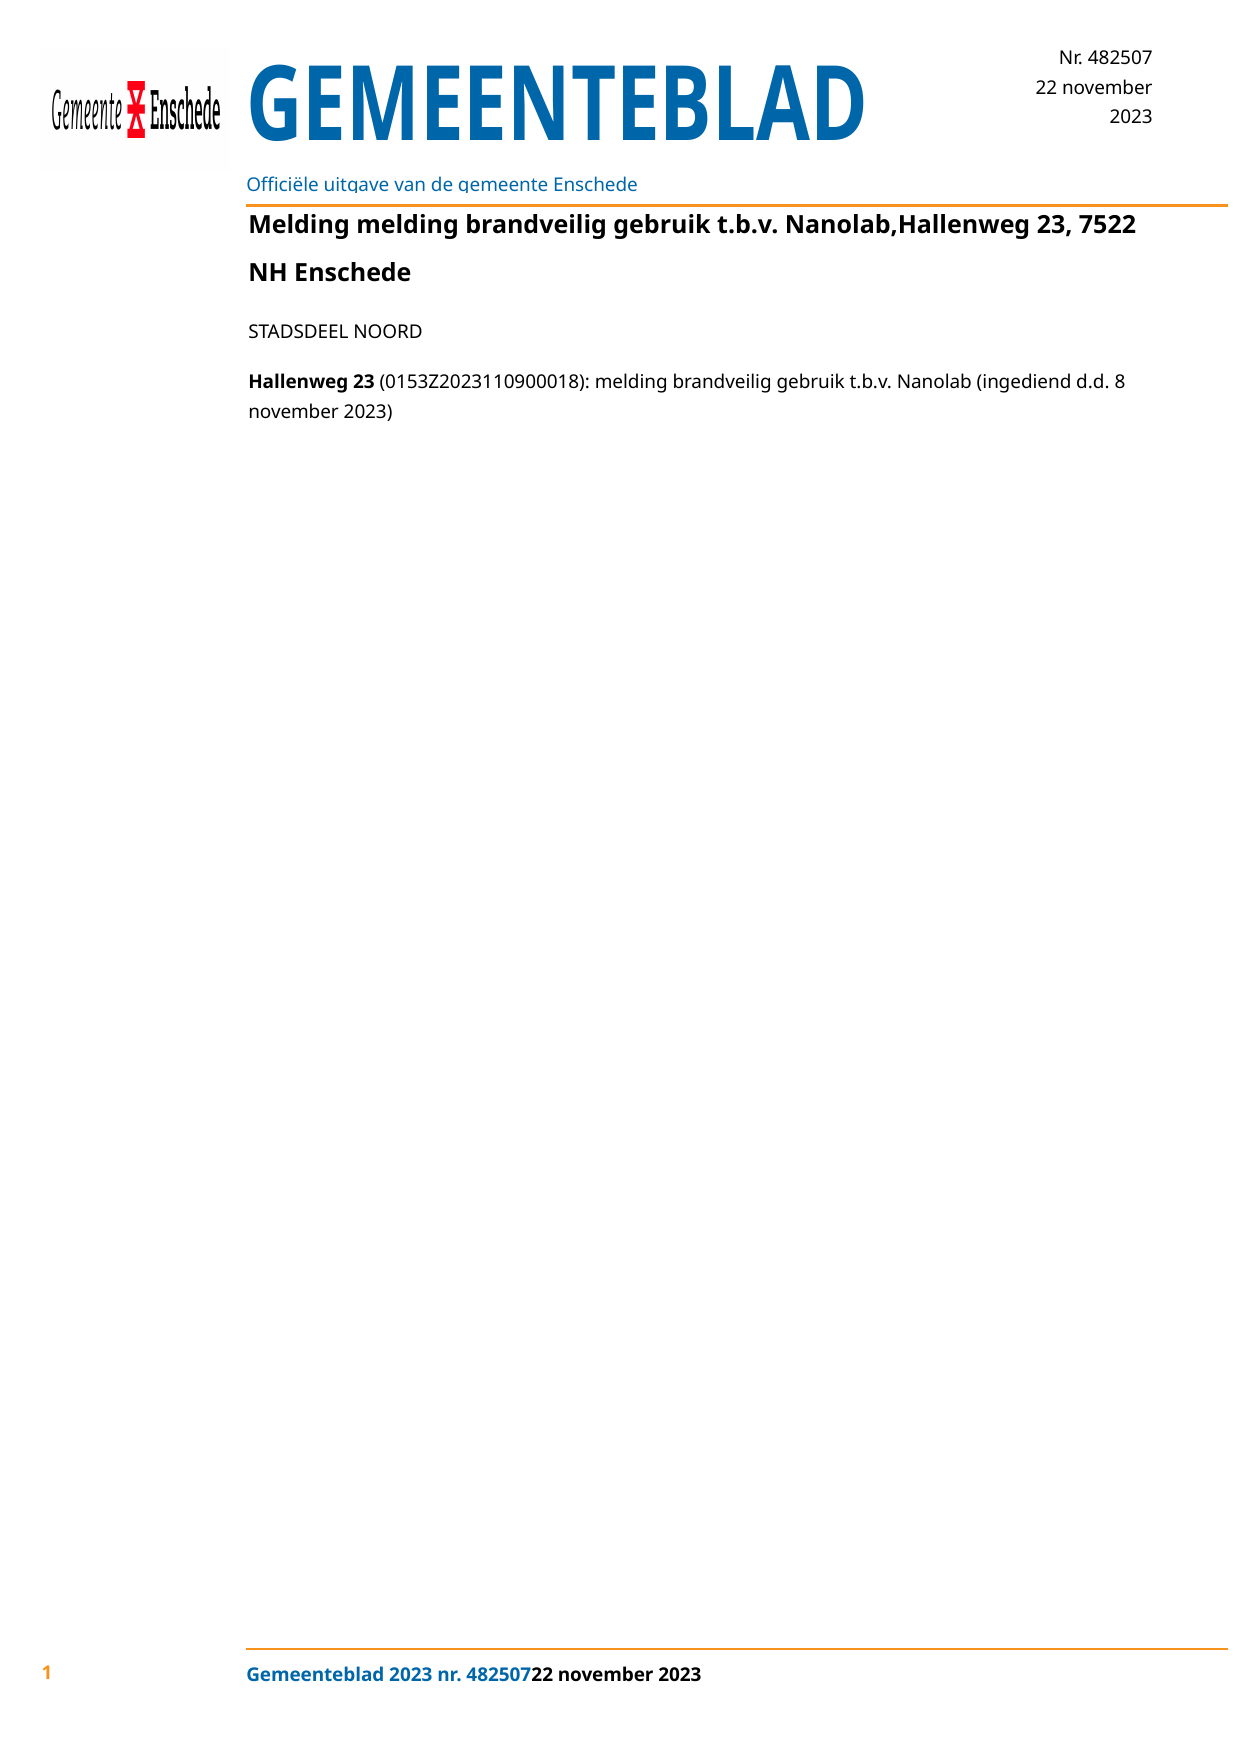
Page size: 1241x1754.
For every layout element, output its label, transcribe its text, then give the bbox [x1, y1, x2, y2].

picture [41, 47, 231, 172]
text Melding melding brandveilig gebruik t.b.v. Nanolab,Hallenweg 23, 7522 NH Enschede [248, 207, 1152, 288]
text STADSDEEL NOORD [248, 318, 1152, 344]
text Hallenweg 23 (0153Z2023110900018): melding brandveilig gebruik t.b.v. Nanolab (ingediend d.d. 8 november 2023) [248, 368, 1152, 424]
